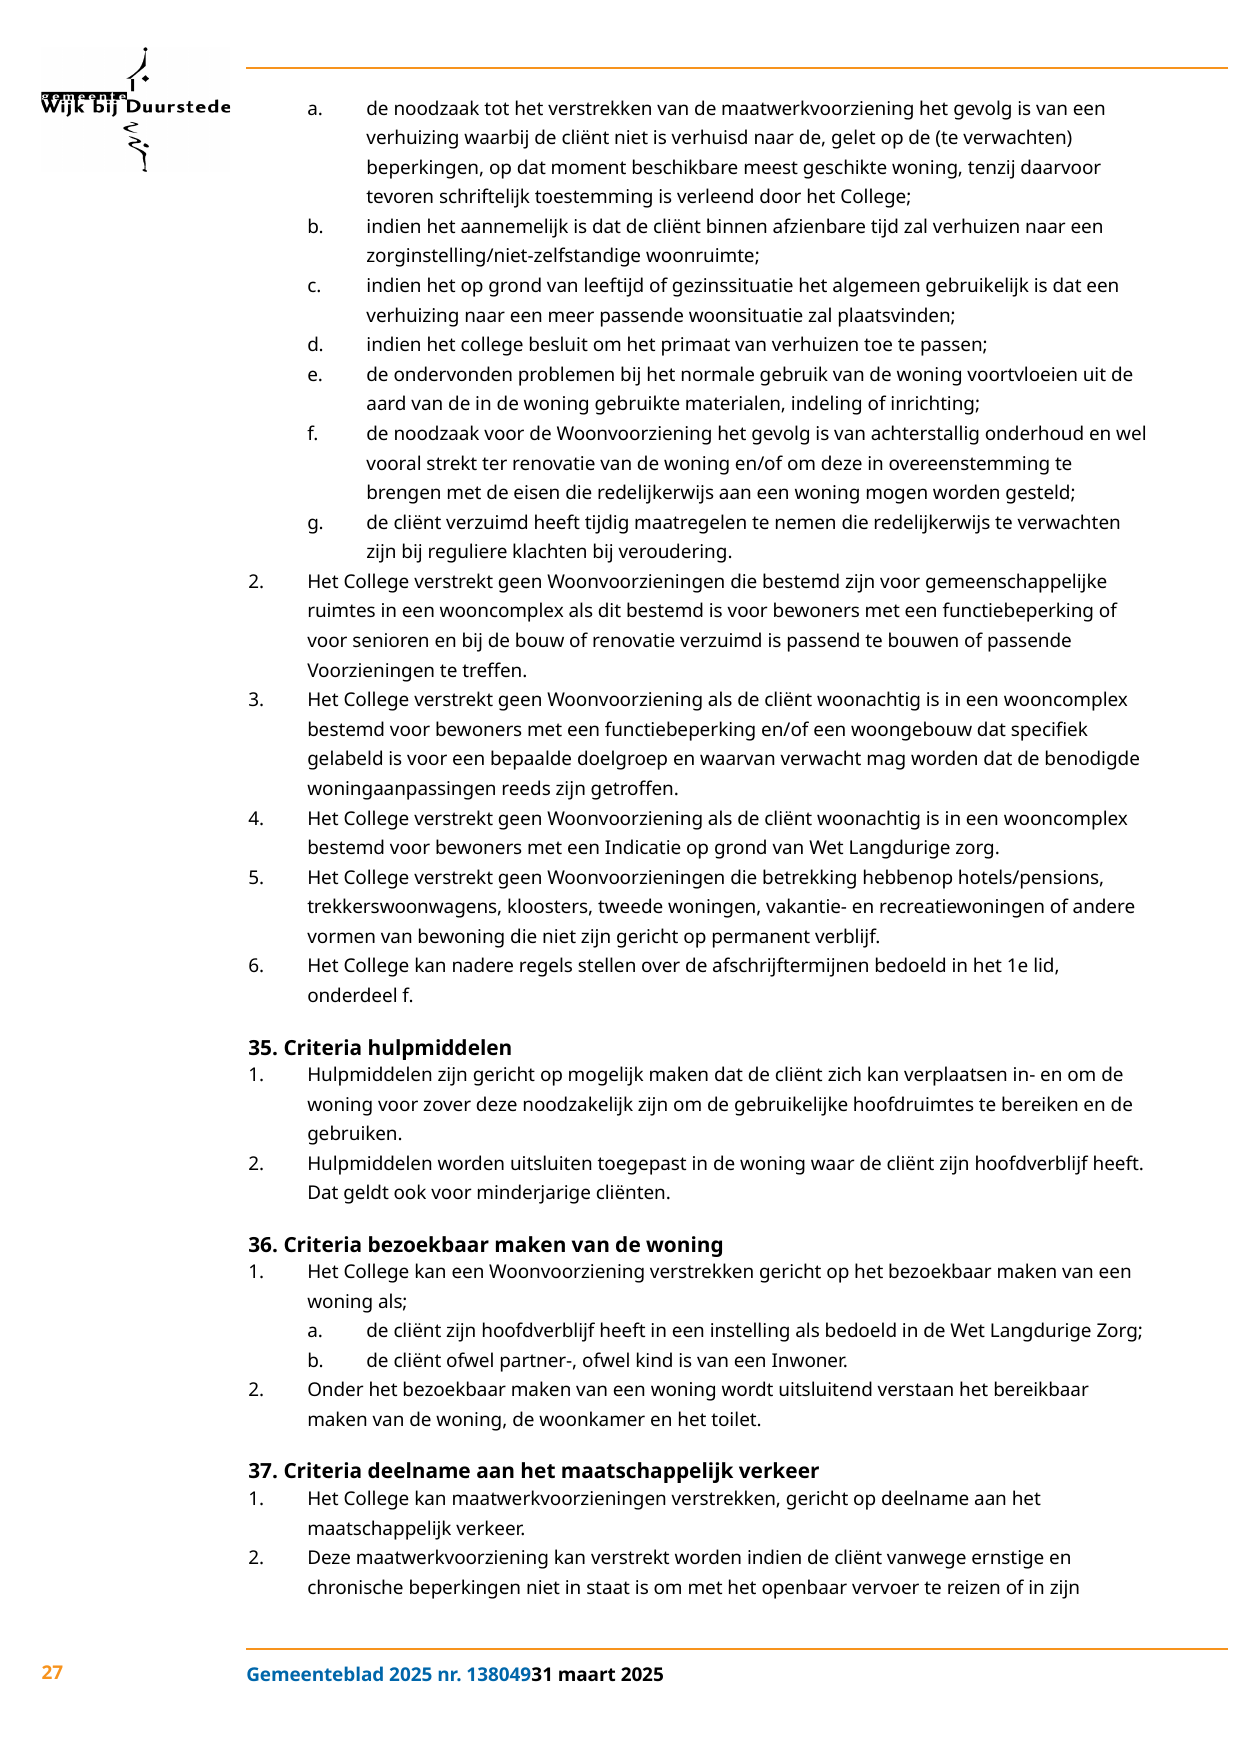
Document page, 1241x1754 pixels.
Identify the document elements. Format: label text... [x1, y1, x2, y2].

list Hulpmiddelen worden uitsluiten toegepast in de woning waar de cliënt zijn hoofdverblijf heeft. Dat geldt ook voor minderjarige cliënten. [248, 1150, 1152, 1205]
list de noodzaak tot het verstrekken van de maatwerkvoorziening het gevolg is van een verhuizing waarbij de cliënt niet is verhuisd naar de, gelet op de (te verwachten) beperkingen, op dat moment beschikbare meest geschikte woning, tenzij daarvoor tevoren schriftelijk toestemming is verleend door het College; [307, 95, 1152, 209]
list Het College kan een Woonvoorziening verstrekken gericht op het bezoekbaar maken van een woning als; [248, 1258, 1152, 1314]
list de cliënt verzuimd heeft tijdig maatregelen te nemen die redelijkerwijs te verwachten zijn bij reguliere klachten bij veroudering. [307, 509, 1152, 564]
list Hulpmiddelen zijn gericht op mogelijk maken dat de cliënt zich kan verplaatsen in- en om de woning voor zover deze noodzakelijk zijn om de gebruikelijke hoofdruimtes te bereiken en de gebruiken. [248, 1061, 1152, 1146]
list Het College verstrekt geen Woonvoorzieningen die betrekking hebbenop hotels/pensions, trekkerswoonwagens, kloosters, tweede woningen, vakantie- en recreatiewoningen of andere vormen van bewoning die niet zijn gericht op permanent verblijf. [248, 864, 1152, 949]
list Het College kan maatwerkvoorzieningen verstrekken, gericht op deelname aan het maatschappelijk verkeer. [248, 1485, 1152, 1540]
list Deze maatwerkvoorziening kan verstrekt worden indien de cliënt vanwege ernstige en chronische beperkingen niet in staat is om met het openbaar vervoer te reizen of in zijn [248, 1544, 1152, 1599]
list Het College verstrekt geen Woonvoorziening als de cliënt woonachtig is in een wooncomplex bestemd voor bewoners met een functiebeperking en/of een woongebouw dat specifiek gelabeld is voor een bepaalde doelgroep en waarvan verwacht mag worden dat de benodigde woningaanpassingen reeds zijn getroffen. [248, 686, 1152, 801]
list de cliënt ofwel partner-, ofwel kind is van een Inwoner. [307, 1347, 1152, 1373]
list indien het college besluit om het primaat van verhuizen toe te passen; [307, 331, 1152, 357]
list Onder het bezoekbaar maken van een woning wordt uitsluitend verstaan het bereikbaar maken van de woning, de woonkamer en het toilet. [248, 1377, 1152, 1432]
list de noodzaak voor de Woonvoorziening het gevolg is van achterstallig onderhoud en wel vooral strekt ter renovatie van de woning en/of om deze in overeenstemming te brengen met de eisen die redelijkerwijs aan een woning mogen worden gesteld; [307, 420, 1152, 505]
list indien het op grond van leeftijd of gezinssituatie het algemeen gebruikelijk is dat een verhuizing naar een meer passende woonsituatie zal plaatsvinden; [307, 272, 1152, 328]
text 35. Criteria hulpmiddelen [248, 1033, 1152, 1061]
list Het College verstrekt geen Woonvoorzieningen die bestemd zijn voor gemeenschappelijke ruimtes in een wooncomplex als dit bestemd is voor bewoners met een functiebeperking of voor senioren en bij de bouw of renovatie verzuimd is passend te bouwen of passende Voorzieningen te treffen. [248, 568, 1152, 683]
picture [41, 47, 231, 172]
list Het College verstrekt geen Woonvoorziening als de cliënt woonachtig is in een wooncomplex bestemd voor bewoners met een Indicatie op grond van Wet Langdurige zorg. [248, 805, 1152, 860]
text 36. Criteria bezoekbaar maken van de woning [248, 1230, 1152, 1258]
list indien het aannemelijk is dat de cliënt binnen afzienbare tijd zal verhuizen naar een zorginstelling/niet-zelfstandige woonruimte; [307, 213, 1152, 268]
text 37. Criteria deelname aan het maatschappelijk verkeer [248, 1457, 1152, 1485]
list de ondervonden problemen bij het normale gebruik van de woning voortvloeien uit de aard van de in de woning gebruikte materialen, indeling of inrichting; [307, 361, 1152, 416]
list de cliënt zijn hoofdverblijf heeft in een instelling als bedoeld in de Wet Langdurige Zorg; [307, 1317, 1152, 1343]
list Het College kan nadere regels stellen over de afschrijftermijnen bedoeld in het 1e lid, onderdeel f. [248, 953, 1152, 1008]
